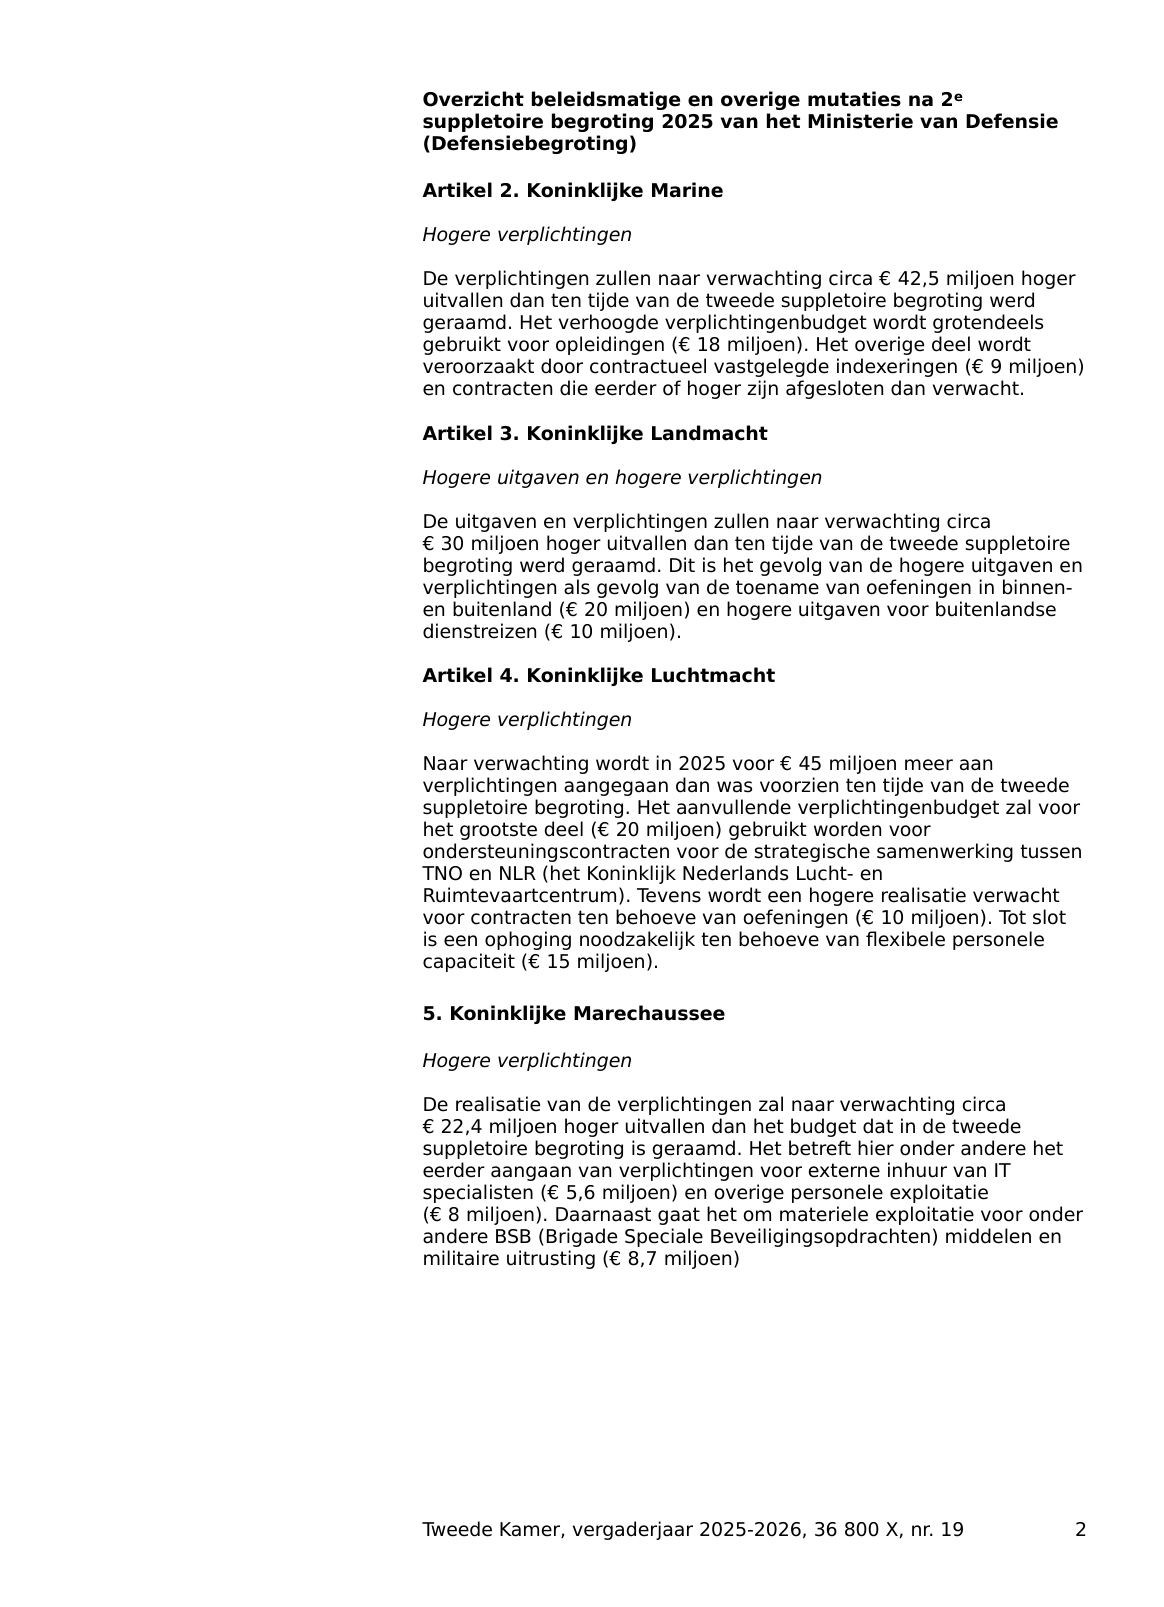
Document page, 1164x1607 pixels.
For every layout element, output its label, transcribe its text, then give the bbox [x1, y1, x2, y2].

subtitle 5. Koninklijke Marechaussee [422, 1003, 1087, 1025]
subtitle Hogere verplichtingen [422, 709, 1087, 731]
text De verplichtingen zullen naar verwachting circa € 42,5 miljoen hoger uitvallen dan ten tijde van de tweede suppletoire begroting werd geraamd. Het verhoogde verplichtingenbudget wordt grotendeels gebruikt voor opleidingen (€ 18 miljoen). Het overige deel wordt veroorzaakt door contractueel vastgelegde indexeringen (€ 9 miljoen) en contracten die eerder of hoger zijn afgesloten dan verwacht. [422, 268, 1087, 400]
text De uitgaven en verplichtingen zullen naar verwachting circa € 30 miljoen hoger uitvallen dan ten tijde van de tweede suppletoire begroting werd geraamd. Dit is het gevolg van de hogere uitgaven en verplichtingen als gevolg van de toename van oefeningen in binnen- en buitenland (€ 20 miljoen) en hogere uitgaven voor buitenlandse dienstreizen (€ 10 miljoen). [422, 511, 1087, 643]
subtitle Overzicht beleidsmatige en overige mutaties na 2e suppletoire begroting 2025 van het Ministerie van Defensie (Defensiebegroting) [422, 89, 1087, 155]
text De realisatie van de verplichtingen zal naar verwachting circa € 22,4 miljoen hoger uitvallen dan het budget dat in de tweede suppletoire begroting is geraamd. Het betreft hier onder andere het eerder aangaan van verplichtingen voor externe inhuur van IT specialisten (€ 5,6 miljoen) en overige personele exploitatie (€ 8 miljoen). Daarnaast gaat het om materiele exploitatie voor onder andere BSB (Brigade Speciale Beveiligingsopdrachten) middelen en militaire uitrusting (€ 8,7 miljoen) [422, 1094, 1087, 1270]
subtitle Hogere uitgaven en hogere verplichtingen [422, 467, 1087, 488]
text Naar verwachting wordt in 2025 voor € 45 miljoen meer aan verplichtingen aangegaan dan was voorzien ten tijde van de tweede suppletoire begroting. Het aanvullende verplichtingenbudget zal voor het grootste deel (€ 20 miljoen) gebruikt worden voor ondersteuningscontracten voor de strategische samenwerking tussen TNO en NLR (het Koninklijk Nederlands Lucht- en Ruimtevaartcentrum). Tevens wordt een hogere realisatie verwacht voor contracten ten behoeve van oefeningen (€ 10 miljoen). Tot slot is een ophoging noodzakelijk ten behoeve van flexibele personele capaciteit (€ 15 miljoen). [422, 753, 1087, 973]
subtitle Artikel 4. Koninklijke Luchtmacht [422, 665, 1087, 687]
subtitle Artikel 3. Koninklijke Landmacht [422, 422, 1087, 444]
subtitle Hogere verplichtingen [422, 224, 1087, 246]
subtitle Artikel 2. Koninklijke Marine [422, 180, 1087, 202]
subtitle Hogere verplichtingen [422, 1050, 1087, 1072]
